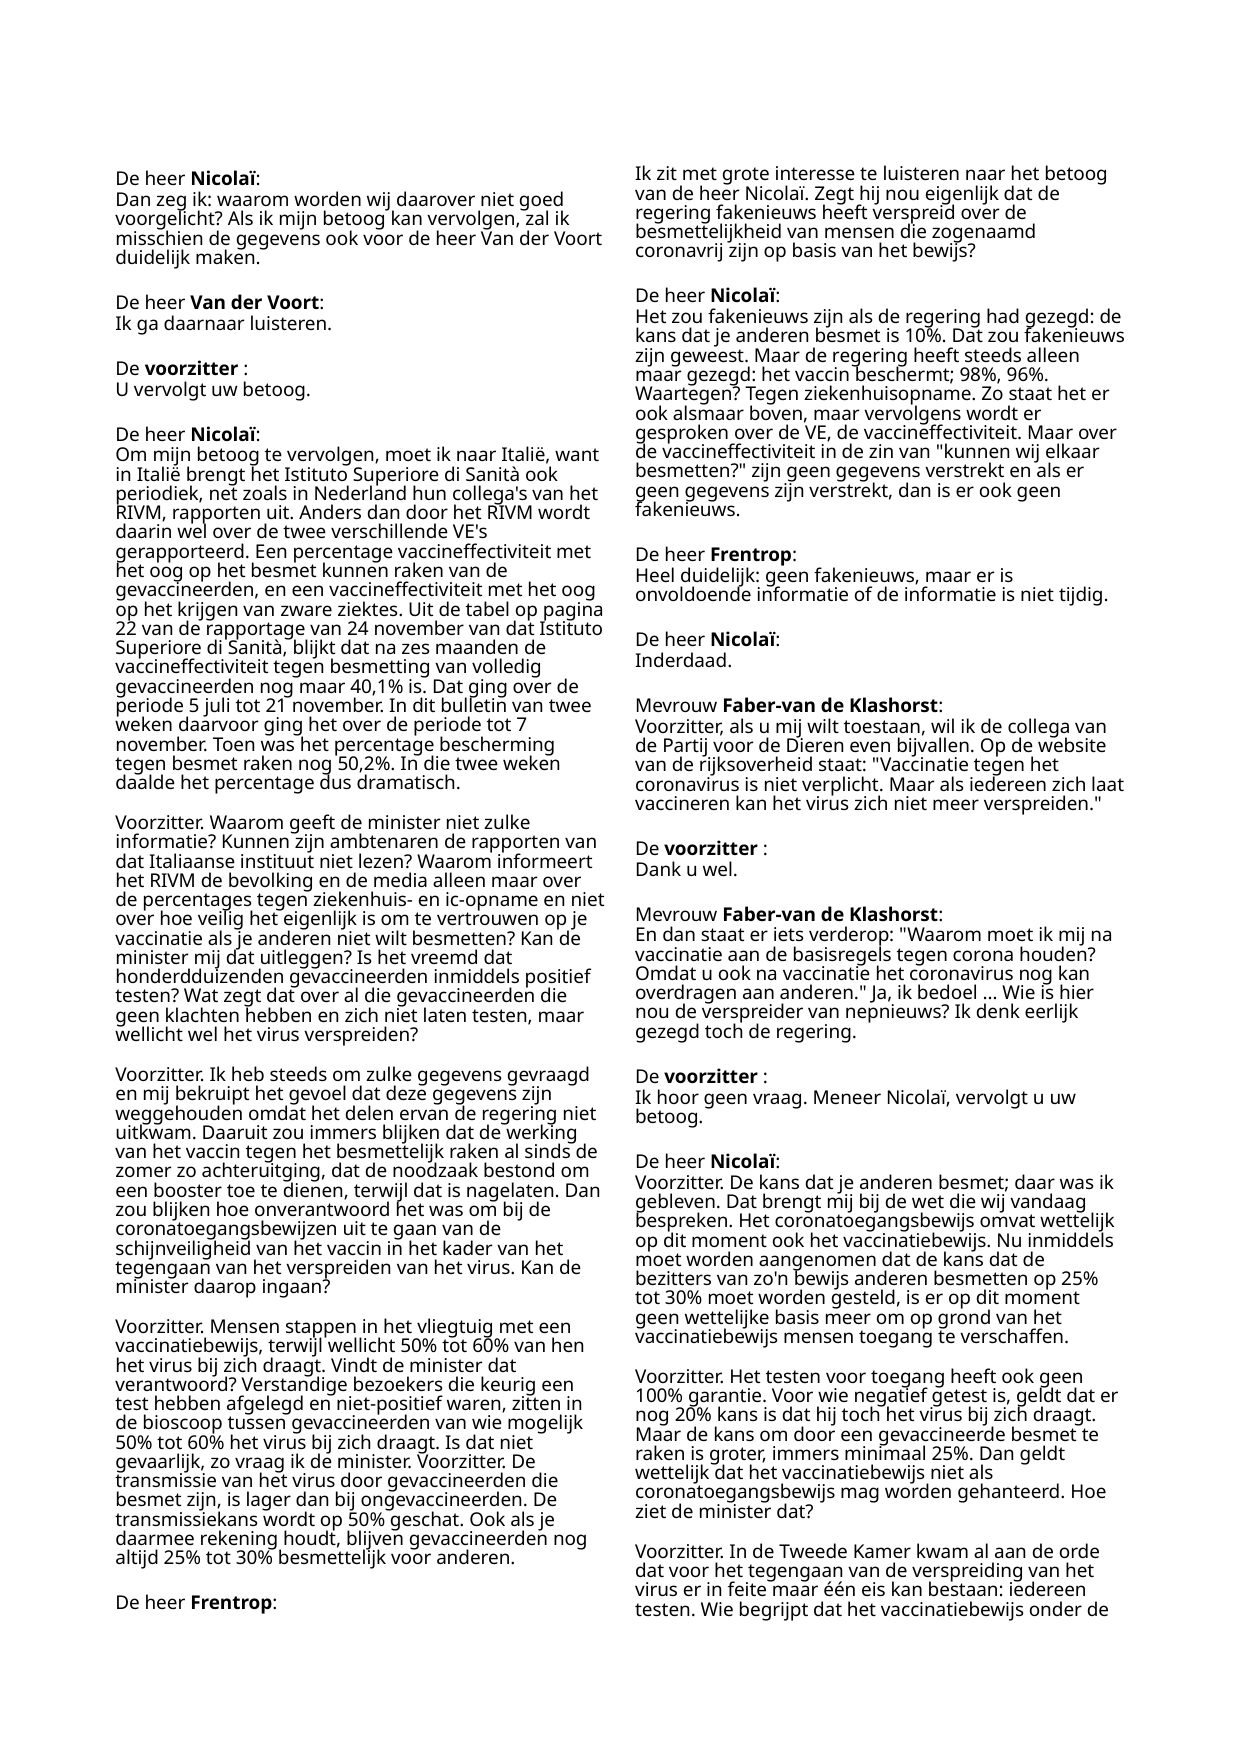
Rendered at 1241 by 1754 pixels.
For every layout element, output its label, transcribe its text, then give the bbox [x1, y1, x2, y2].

text De voorzitter : [635, 1063, 1125, 1089]
text De heer Nicolaï: [635, 1148, 1125, 1174]
text Inderdaad. [635, 652, 1125, 671]
text De heer Van der Voort: [115, 289, 605, 315]
text Voorzitter, als u mij wilt toestaan, wil ik de collega van de Partij voor de Dieren even bijvallen. Op de website van de rijksoverheid staat: "Vaccinatie tegen het coronavirus is niet verplicht. Maar als iedereen zich laat vaccineren kan het virus zich niet meer verspreiden." [635, 718, 1125, 814]
text Mevrouw Faber-van de Klashorst: [635, 901, 1125, 926]
text Ik ga daarnaar luisteren. [115, 315, 605, 334]
text U vervolgt uw betoog. [115, 381, 605, 400]
text En dan staat er iets verderop: "Waarom moet ik mij na vaccinatie aan de basisregels tegen corona houden? Omdat u ook na vaccinatie het coronavirus nog kan overdragen aan anderen." Ja, ik bedoel … Wie is hier nou de verspreider van nepnieuws? Ik denk eerlijk gezegd toch de regering. [635, 926, 1125, 1042]
text Om mijn betoog te vervolgen, moet ik naar Italië, want in Italië brengt het Istituto Superiore di Sanità ook periodiek, net zoals in Nederland hun collega's van het RIVM, rapporten uit. Anders dan door het RIVM wordt daarin wel over de twee verschillende VE's gerapporteerd. Een percentage vaccineffectiviteit met het oog op het besmet kunnen raken van de gevaccineerden, en een vaccineffectiviteit met het oog op het krijgen van zware ziektes. Uit de tabel op pagina 22 van de rapportage van 24 november van dat Istituto Superiore di Sanità, blijkt dat na zes maanden de vaccineffectiviteit tegen besmetting van volledig gevaccineerden nog maar 40,1% is. Dat ging over de periode 5 juli tot 21 november. In dit bulletin van twee weken daarvoor ging het over de periode tot 7 november. Toen was het percentage bescherming tegen besmet raken nog 50,2%. In die twee weken daalde het percentage dus dramatisch. [115, 446, 605, 793]
text Dan zeg ik: waarom worden wij daarover niet goed voorgelicht? Als ik mijn betoog kan vervolgen, zal ik misschien de gegevens ook voor de heer Van der Voort duidelijk maken. [115, 191, 605, 268]
text Voorzitter. Mensen stappen in het vliegtuig met een vaccinatiebewijs, terwijl wellicht 50% tot 60% van hen het virus bij zich draagt. Vindt de minister dat verantwoord? Verstandige bezoekers die keurig een test hebben afgelegd en niet-positief waren, zitten in de bioscoop tussen gevaccineerden van wie mogelijk 50% tot 60% het virus bij zich draagt. Is dat niet gevaarlijk, zo vraag ik de minister. Voorzitter. De transmissie van het virus door gevaccineerden die besmet zijn, is lager dan bij ongevaccineerden. De transmissiekans wordt op 50% geschat. Ook als je daarmee rekening houdt, blijven gevaccineerden nog altijd 25% tot 30% besmettelijk voor anderen. [115, 1318, 605, 1568]
text Het zou fakenieuws zijn als de regering had gezegd: de kans dat je anderen besmet is 10%. Dat zou fakenieuws zijn geweest. Maar de regering heeft steeds alleen maar gezegd: het vaccin beschermt; 98%, 96%. Waartegen? Tegen ziekenhuisopname. Zo staat het er ook alsmaar boven, maar vervolgens wordt er gesproken over de VE, de vaccineffectiviteit. Maar over de vaccineffectiviteit in de zin van "kunnen wij elkaar besmetten?" zijn geen gegevens verstrekt en als er geen gegevens zijn verstrekt, dan is er ook geen fakenieuws. [635, 308, 1125, 520]
text De voorzitter : [635, 835, 1125, 861]
text Voorzitter. Het testen voor toegang heeft ook geen 100% garantie. Voor wie negatief getest is, geldt dat er nog 20% kans is dat hij toch het virus bij zich draagt. Maar de kans om door een gevaccineerde besmet te raken is groter, immers minimaal 25%. Dan geldt wettelijk dat het vaccinatiebewijs niet als coronatoegangsbewijs mag worden gehanteerd. Hoe ziet de minister dat? [635, 1368, 1125, 1522]
text De heer Nicolaï: [635, 282, 1125, 308]
text De heer Nicolaï: [115, 421, 605, 446]
text Voorzitter. Waarom geeft de minister niet zulke informatie? Kunnen zijn ambtenaren de rapporten van dat Italiaanse instituut niet lezen? Waarom informeert het RIVM de bevolking en de media alleen maar over de percentages tegen ziekenhuis- en ic-opname en niet over hoe veilig het eigenlijk is om te vertrouwen op je vaccinatie als je anderen niet wilt besmetten? Kan de minister mij dat uitleggen? Is het vreemd dat honderdduizenden gevaccineerden inmiddels positief testen? Wat zegt dat over al die gevaccineerden die geen klachten hebben en zich niet laten testen, maar wellicht wel het virus verspreiden? [115, 814, 605, 1045]
text De heer Nicolaï: [115, 165, 605, 191]
text De heer Frentrop: [115, 1589, 605, 1615]
text Dank u wel. [635, 861, 1125, 880]
text Voorzitter. De kans dat je anderen besmet; daar was ik gebleven. Dat brengt mij bij de wet die wij vandaag bespreken. Het coronatoegangsbewijs omvat wettelijk op dit moment ook het vaccinatiebewijs. Nu inmiddels moet worden aangenomen dat de kans dat de bezitters van zo'n bewijs anderen besmetten op 25% tot 30% moet worden gesteld, is er op dit moment geen wettelijke basis meer om op grond van het vaccinatiebewijs mensen toegang te verschaffen. [635, 1174, 1125, 1347]
text Voorzitter. In de Tweede Kamer kwam al aan de orde dat voor het tegengaan van de verspreiding van het virus er in feite maar één eis kan bestaan: iedereen testen. Wie begrijpt dat het vaccinatiebewijs onder de [635, 1543, 1125, 1620]
text Ik zit met grote interesse te luisteren naar het betoog van de heer Nicolaï. Zegt hij nou eigenlijk dat de regering fakenieuws heeft verspreid over de besmettelijkheid van mensen die zogenaamd coronavrij zijn op basis van het bewijs? [635, 165, 1125, 262]
text De voorzitter : [115, 355, 605, 381]
text Ik hoor geen vraag. Meneer Nicolaï, vervolgt u uw betoog. [635, 1089, 1125, 1127]
text De heer Frentrop: [635, 541, 1125, 567]
text Heel duidelijk: geen fakenieuws, maar er is onvoldoende informatie of de informatie is niet tijdig. [635, 567, 1125, 605]
text De heer Nicolaï: [635, 626, 1125, 652]
text Mevrouw Faber-van de Klashorst: [635, 692, 1125, 718]
text Voorzitter. Ik heb steeds om zulke gegevens gevraagd en mij bekruipt het gevoel dat deze gegevens zijn weggehouden omdat het delen ervan de regering niet uitkwam. Daaruit zou immers blijken dat de werking van het vaccin tegen het besmettelijk raken al sinds de zomer zo achteruitging, dat de noodzaak bestond om een booster toe te dienen, terwijl dat is nagelaten. Dan zou blijken hoe onverantwoord het was om bij de coronatoegangsbewijzen uit te gaan van de schijnveiligheid van het vaccin in het kader van het tegengaan van het verspreiden van het virus. Kan de minister daarop ingaan? [115, 1066, 605, 1297]
